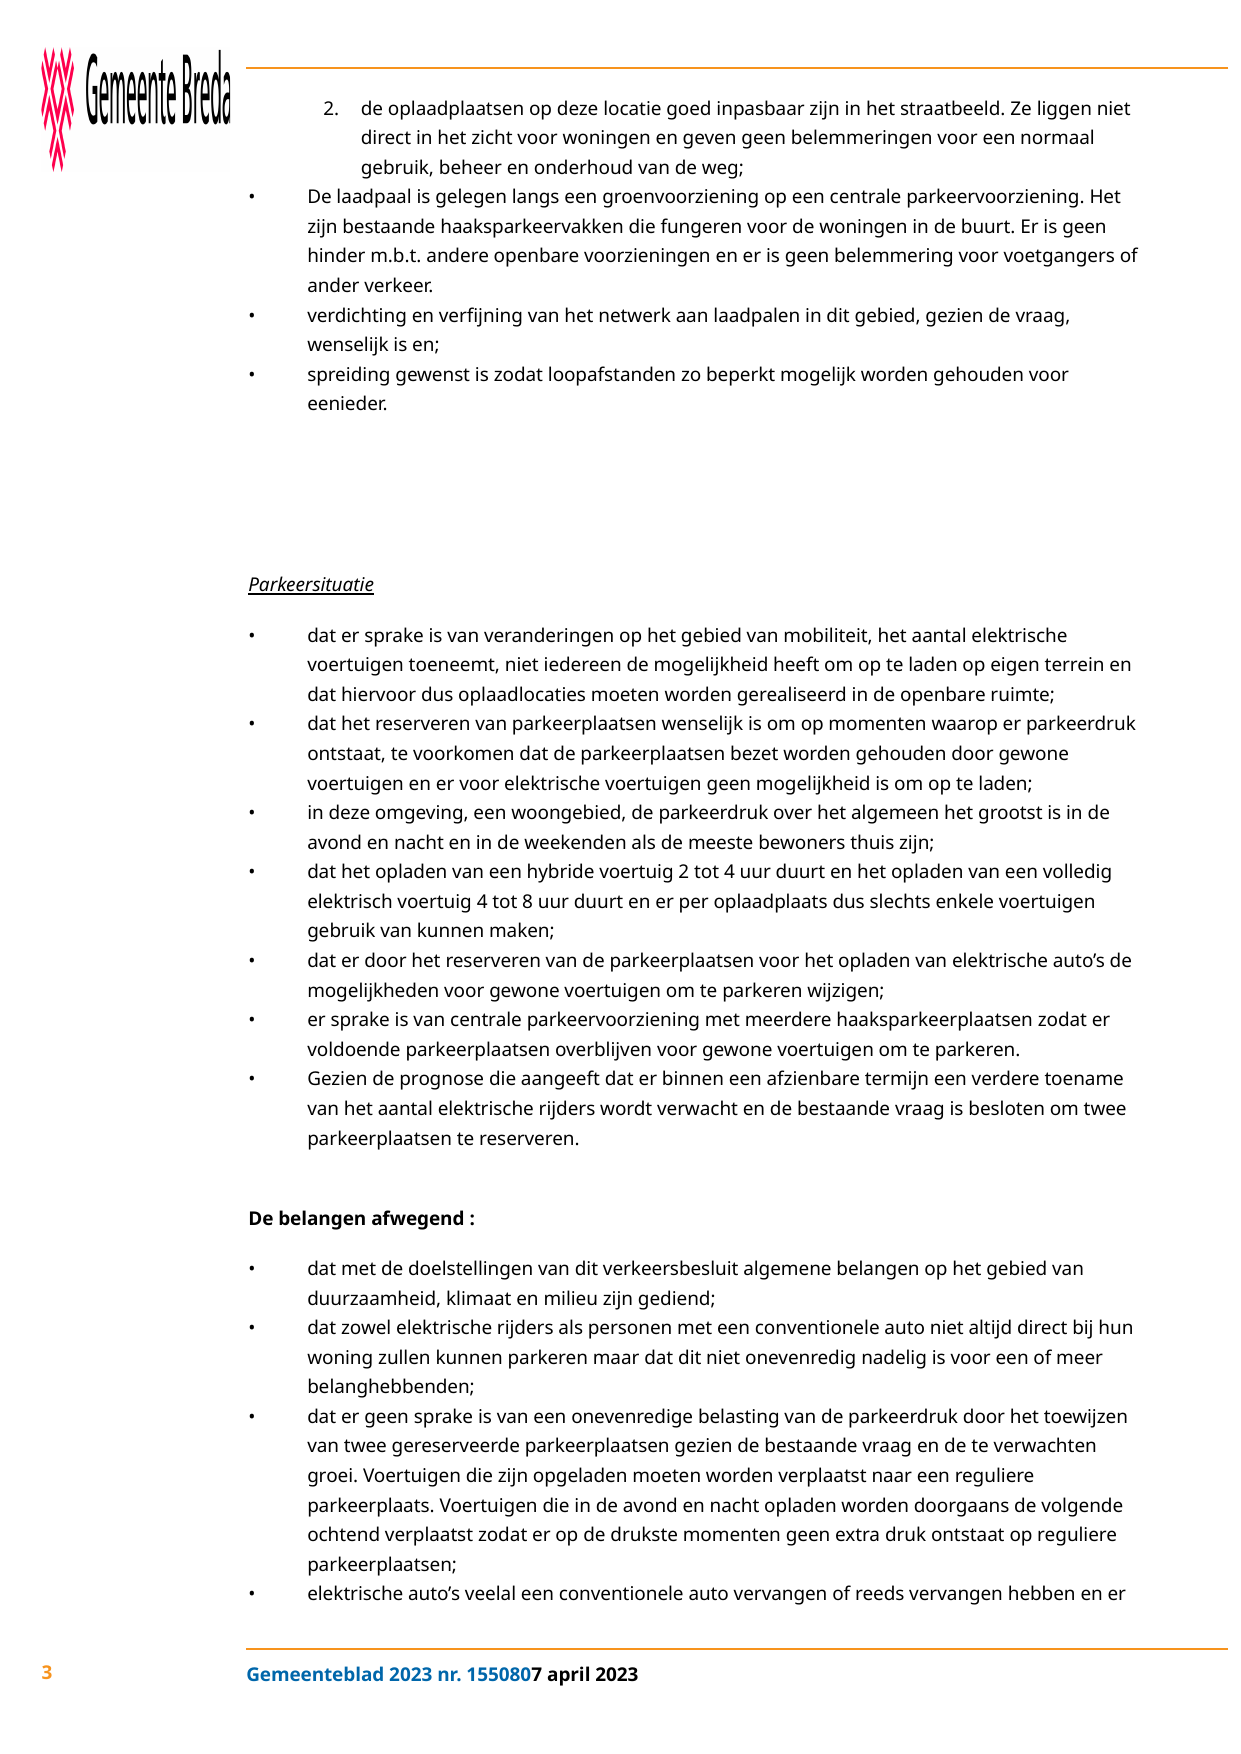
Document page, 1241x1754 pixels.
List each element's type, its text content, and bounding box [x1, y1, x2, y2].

list dat zowel elektrische rijders als personen met een conventionele auto niet altijd direct bij hun woning zullen kunnen parkeren maar dat dit niet onevenredig nadelig is voor een of meer belanghebbenden; [248, 1314, 1152, 1399]
list dat het opladen van een hybride voertuig 2 tot 4 uur duurt en het opladen van een volledig elektrisch voertuig 4 tot 8 uur duurt en er per oplaadplaats dus slechts enkele voertuigen gebruik van kunnen maken; [248, 858, 1152, 943]
list er sprake is van centrale parkeervoorziening met meerdere haaksparkeerplaatsen zodat er voldoende parkeerplaatsen overblijven voor gewone voertuigen om te parkeren. [248, 1006, 1152, 1062]
list dat er geen sprake is van een onevenredige belasting van de parkeerdruk door het toewijzen van twee gereserveerde parkeerplaatsen gezien de bestaande vraag en de te verwachten groei. Voertuigen die zijn opgeladen moeten worden verplaatst naar een reguliere parkeerplaats. Voertuigen die in de avond en nacht opladen worden doorgaans de volgende ochtend verplaatst zodat er op de drukste momenten geen extra druk ontstaat op reguliere parkeerplaatsen; [248, 1403, 1152, 1577]
list dat er door het reserveren van de parkeerplaatsen voor het opladen van elektrische auto’s de mogelijkheden voor gewone voertuigen om te parkeren wijzigen; [248, 947, 1152, 1003]
list spreiding gewenst is zodat loopafstanden zo beperkt mogelijk worden gehouden voor eenieder. [248, 361, 1152, 416]
list Gezien de prognose die aangeeft dat er binnen een afzienbare termijn een verdere toename van het aantal elektrische rijders wordt verwacht en de bestaande vraag is besloten om twee parkeerplaatsen te reserveren. [248, 1066, 1152, 1151]
picture [41, 47, 231, 172]
text Parkeersituatie [248, 571, 1152, 597]
list in deze omgeving, een woongebied, de parkeerdruk over het algemeen het grootst is in de avond en nacht en in de weekenden als de meeste bewoners thuis zijn; [248, 799, 1152, 855]
list de oplaadplaatsen op deze locatie goed inpasbaar zijn in het straatbeeld. Ze liggen niet direct in het zicht voor woningen en geven geen belemmeringen voor een normaal gebruik, beheer en onderhoud van de weg; [323, 95, 1152, 180]
list elektrische auto’s veelal een conventionele auto vervangen of reeds vervangen hebben en er [248, 1581, 1152, 1606]
list dat met de doelstellingen van dit verkeersbesluit algemene belangen op het gebied van duurzaamheid, klimaat en milieu zijn gediend; [248, 1255, 1152, 1311]
list dat er sprake is van veranderingen op het gebied van mobiliteit, het aantal elektrische voertuigen toeneemt, niet iedereen de mogelijkheid heeft om op te laden op eigen terrein en dat hiervoor dus oplaadlocaties moeten worden gerealiseerd in de openbare ruimte; [248, 622, 1152, 707]
text De belangen afwegend : [248, 1205, 1152, 1231]
list dat het reserveren van parkeerplaatsen wenselijk is om op momenten waarop er parkeerdruk ontstaat, te voorkomen dat de parkeerplaatsen bezet worden gehouden door gewone voertuigen en er voor elektrische voertuigen geen mogelijkheid is om op te laden; [248, 711, 1152, 796]
list verdichting en verfijning van het netwerk aan laadpalen in dit gebied, gezien de vraag, wenselijk is en; [248, 302, 1152, 357]
list De laadpaal is gelegen langs een groenvoorziening op een centrale parkeervoorziening. Het zijn bestaande haaksparkeervakken die fungeren voor de woningen in de buurt. Er is geen hinder m.b.t. andere openbare voorzieningen en er is geen belemmering voor voetgangers of ander verkeer. [248, 183, 1152, 298]
